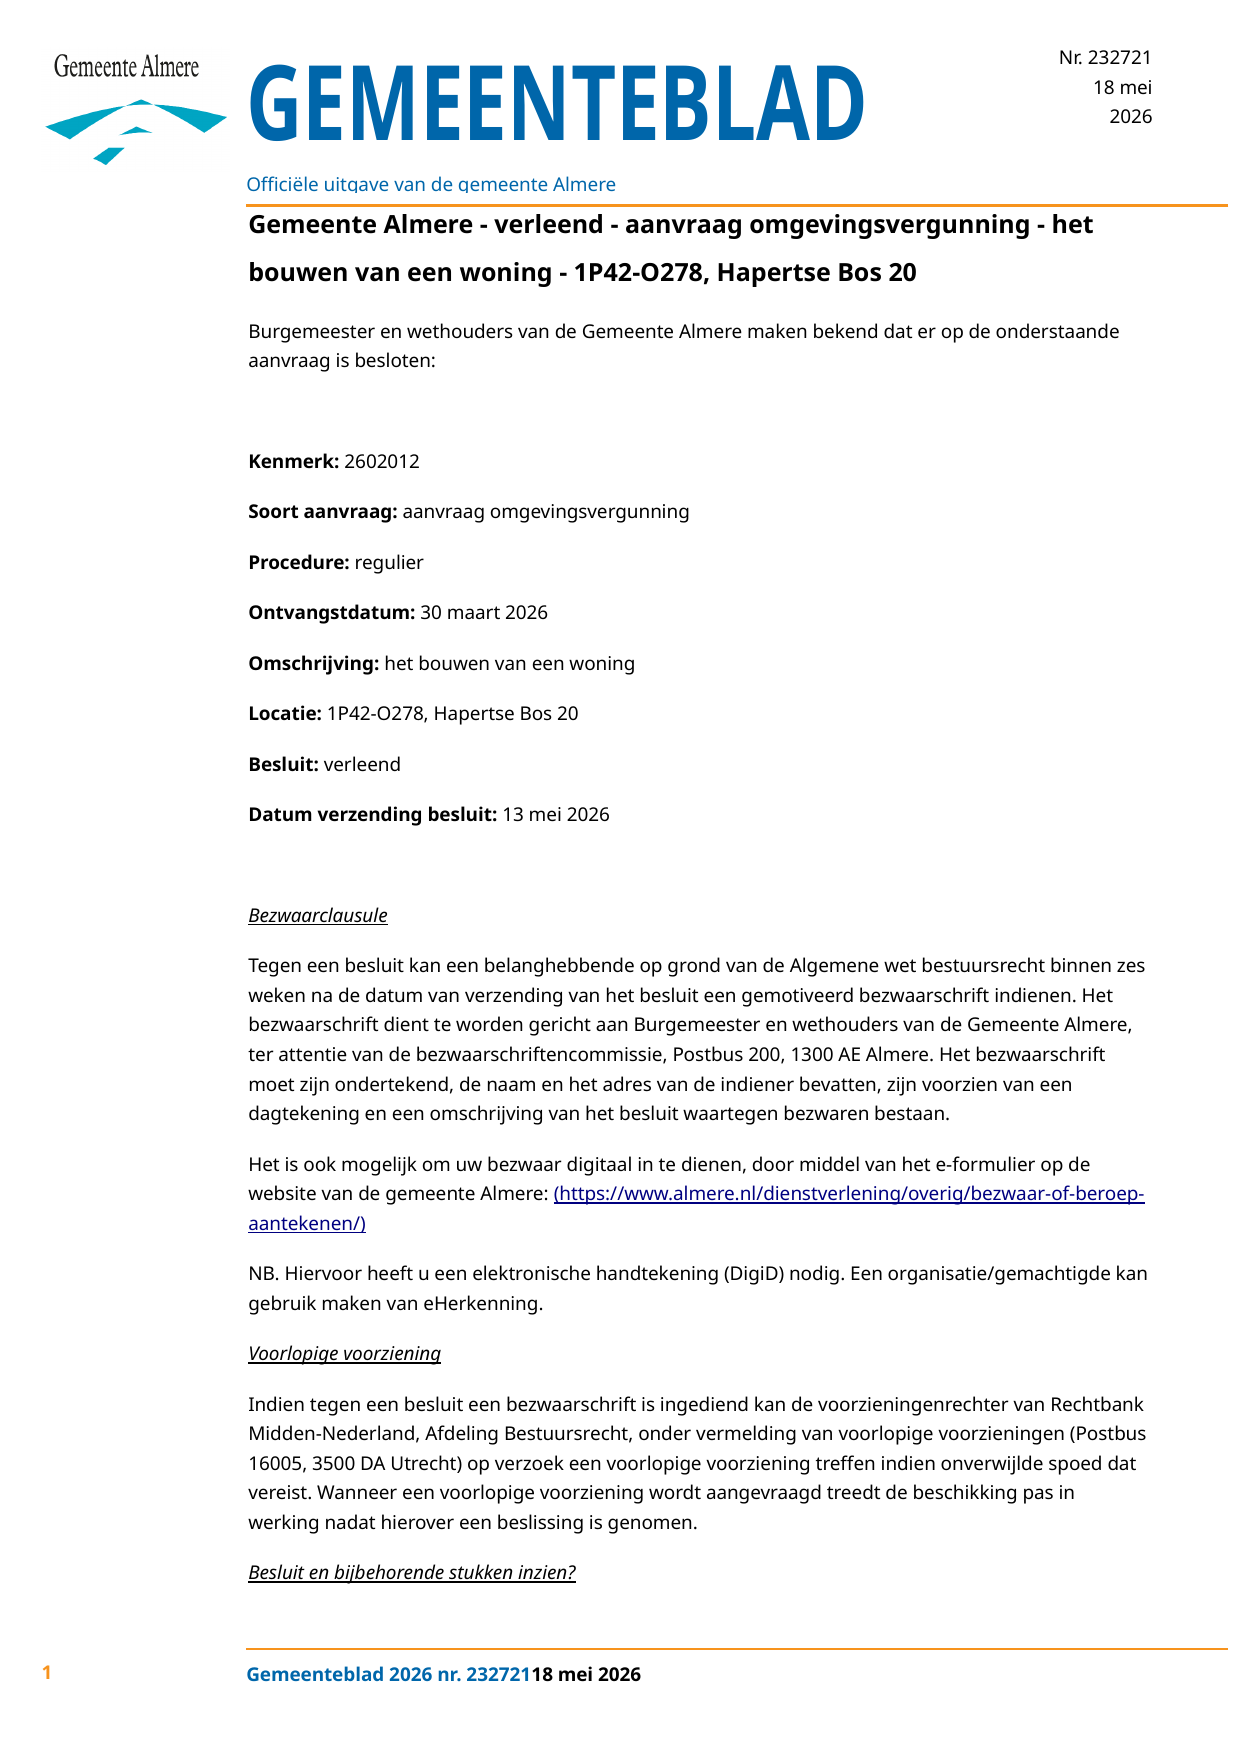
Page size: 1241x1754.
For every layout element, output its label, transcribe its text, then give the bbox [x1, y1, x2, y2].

picture [41, 47, 231, 172]
text Datum verzending besluit: 13 mei 2026 [248, 801, 1152, 827]
text Ontvangstdatum: 30 maart 2026 [248, 599, 1152, 625]
text Bezwaarclausule [248, 902, 1152, 928]
text Het is ook mogelijk om uw bezwaar digitaal in te dienen, door middel van het e-formulier op de website van de gemeente Almere: (https://www.almere.nl/dienstverlening/overig/bezwaar-of-beroep-aantekenen/) [248, 1151, 1152, 1236]
text Voorlopige voorziening [248, 1340, 1152, 1366]
text Burgemeester en wethouders van de Gemeente Almere maken bekend dat er op de onderstaande aanvraag is besloten: [248, 318, 1152, 373]
text Indien tegen een besluit een bezwaarschrift is ingediend kan de voorzieningenrechter van Rechtbank Midden-Nederland, Afdeling Bestuursrecht, onder vermelding van voorlopige voorzieningen (Postbus 16005, 3500 DA Utrecht) op verzoek een voorlopige voorziening treffen indien onverwijlde spoed dat vereist. Wanneer een voorlopige voorziening wordt aangevraagd treedt de beschikking pas in werking nadat hierover een beslissing is genomen. [248, 1391, 1152, 1535]
text Soort aanvraag: aanvraag omgevingsvergunning [248, 499, 1152, 524]
text Procedure: regulier [248, 549, 1152, 575]
text NB. Hiervoor heeft u een elektronische handtekening (DigiD) nodig. Een organisatie/gemachtigde kan gebruik maken van eHerkenning. [248, 1260, 1152, 1316]
text Gemeente Almere - verleend - aanvraag omgevingsvergunning - het bouwen van een woning - 1P42-O278, Hapertse Bos 20 [248, 207, 1152, 288]
text Kenmerk: 2602012 [248, 448, 1152, 474]
text Tegen een besluit kan een belanghebbende op grond van de Algemene wet bestuursrecht binnen zes weken na de datum van verzending van het besluit een gemotiveerd bezwaarschrift indienen. Het bezwaarschrift dient te worden gericht aan Burgemeester en wethouders van de Gemeente Almere, ter attentie van de bezwaarschriftencommissie, Postbus 200, 1300 AE Almere. Het bezwaarschrift moet zijn ondertekend, de naam en het adres van de indiener bevatten, zijn voorzien van een dagtekening en een omschrijving van het besluit waartegen bezwaren bestaan. [248, 952, 1152, 1126]
text Besluit en bijbehorende stukken inzien? [248, 1559, 1152, 1585]
text Omschrijving: het bouwen van een woning [248, 650, 1152, 676]
text Besluit: verleend [248, 751, 1152, 777]
text Locatie: 1P42-O278, Hapertse Bos 20 [248, 700, 1152, 726]
